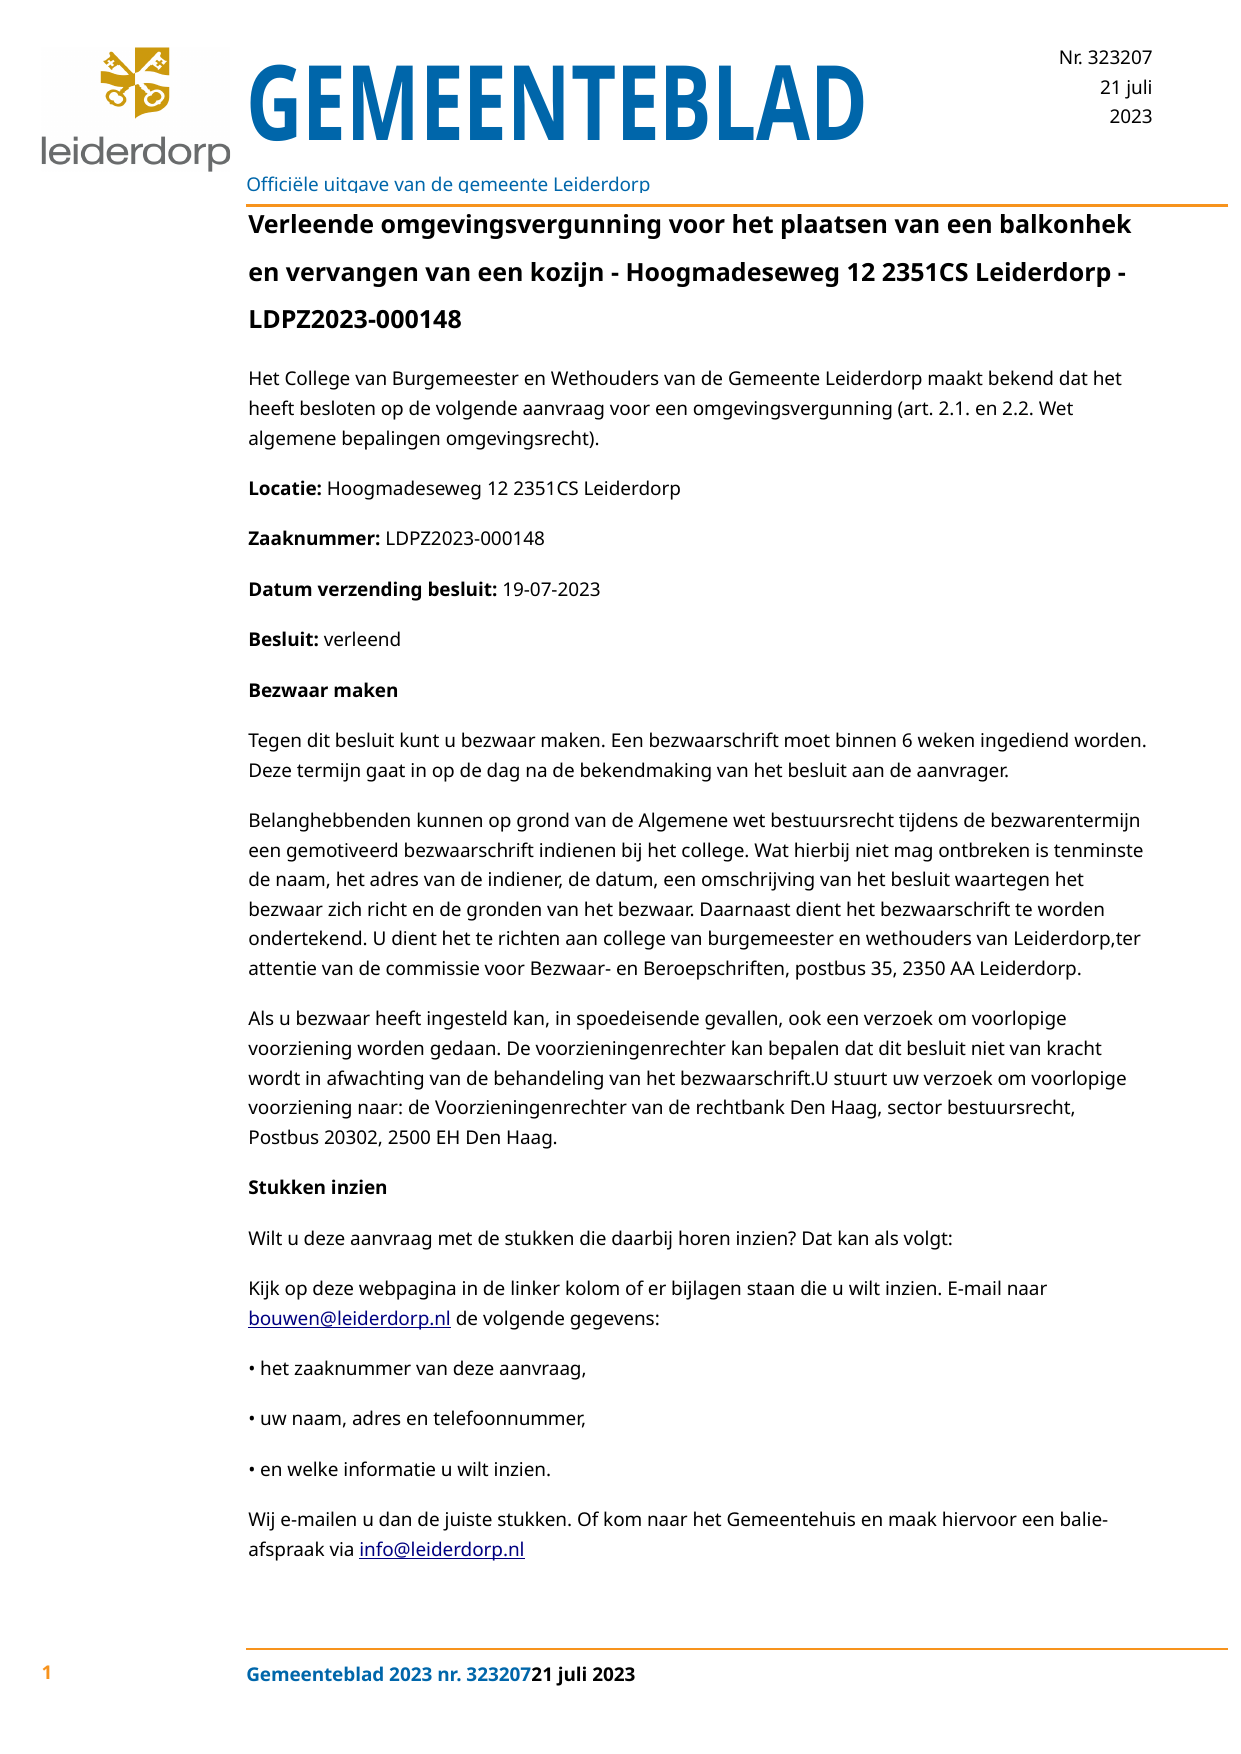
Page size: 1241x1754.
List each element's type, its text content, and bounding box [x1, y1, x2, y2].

text Belanghebbenden kunnen op grond van de Algemene wet bestuursrecht tijdens de bezwarentermijn een gemotiveerd bezwaarschrift indienen bij het college. Wat hierbij niet mag ontbreken is tenminste de naam, het adres van de indiener, de datum, een omschrijving van het besluit waartegen het bezwaar zich richt en de gronden van het bezwaar. Daarnaast dient het bezwaarschrift te worden ondertekend. U dient het te richten aan college van burgemeester en wethouders van Leiderdorp,ter attentie van de commissie voor Bezwaar- en Beroepschriften, postbus 35, 2350 AA Leiderdorp. [248, 807, 1152, 981]
picture [41, 47, 231, 172]
text Bezwaar maken [248, 677, 1152, 702]
text Als u bezwaar heeft ingesteld kan, in spoedeisende gevallen, ook een verzoek om voorlopige voorziening worden gedaan. De voorzieningenrechter kan bepalen dat dit besluit niet van kracht wordt in afwachting van de behandeling van het bezwaarschrift.U stuurt uw verzoek om voorlopige voorziening naar: de Voorzieningenrechter van de rechtbank Den Haag, sector bestuursrecht, Postbus 20302, 2500 EH Den Haag. [248, 1006, 1152, 1149]
text Stukken inzien [248, 1174, 1152, 1200]
text • uw naam, adres en telefoonnummer, [248, 1406, 1152, 1431]
text Zaaknummer: LDPZ2023-000148 [248, 526, 1152, 551]
text Kijk op deze webpagina in de linker kolom of er bijlagen staan die u wilt inzien. E-mail naar bouwen@leiderdorp.nl de volgende gegevens: [248, 1275, 1152, 1330]
text Verleende omgevingsvergunning voor het plaatsen van een balkonhek en vervangen van een kozijn - Hoogmadeseweg 12 2351CS Leiderdorp - LDPZ2023-000148 [248, 207, 1152, 336]
text Locatie: Hoogmadeseweg 12 2351CS Leiderdorp [248, 475, 1152, 501]
text Besluit: verleend [248, 626, 1152, 652]
text Wij e-mailen u dan de juiste stukken. Of kom naar het Gemeentehuis en maak hiervoor een balie-afspraak via info@leiderdorp.nl [248, 1506, 1152, 1562]
text Datum verzending besluit: 19-07-2023 [248, 576, 1152, 602]
text Tegen dit besluit kunt u bezwaar maken. Een bezwaarschrift moet binnen 6 weken ingediend worden. Deze termijn gaat in op de dag na de bekendmaking van het besluit aan de aanvrager. [248, 727, 1152, 782]
text • en welke informatie u wilt inzien. [248, 1456, 1152, 1482]
text • het zaaknummer van deze aanvraag, [248, 1355, 1152, 1381]
text Het College van Burgemeester en Wethouders van de Gemeente Leiderdorp maakt bekend dat het heeft besloten op de volgende aanvraag voor een omgevingsvergunning (art. 2.1. en 2.2. Wet algemene bepalingen omgevingsrecht). [248, 366, 1152, 450]
text Wilt u deze aanvraag met de stukken die daarbij horen inzien? Dat kan als volgt: [248, 1225, 1152, 1250]
